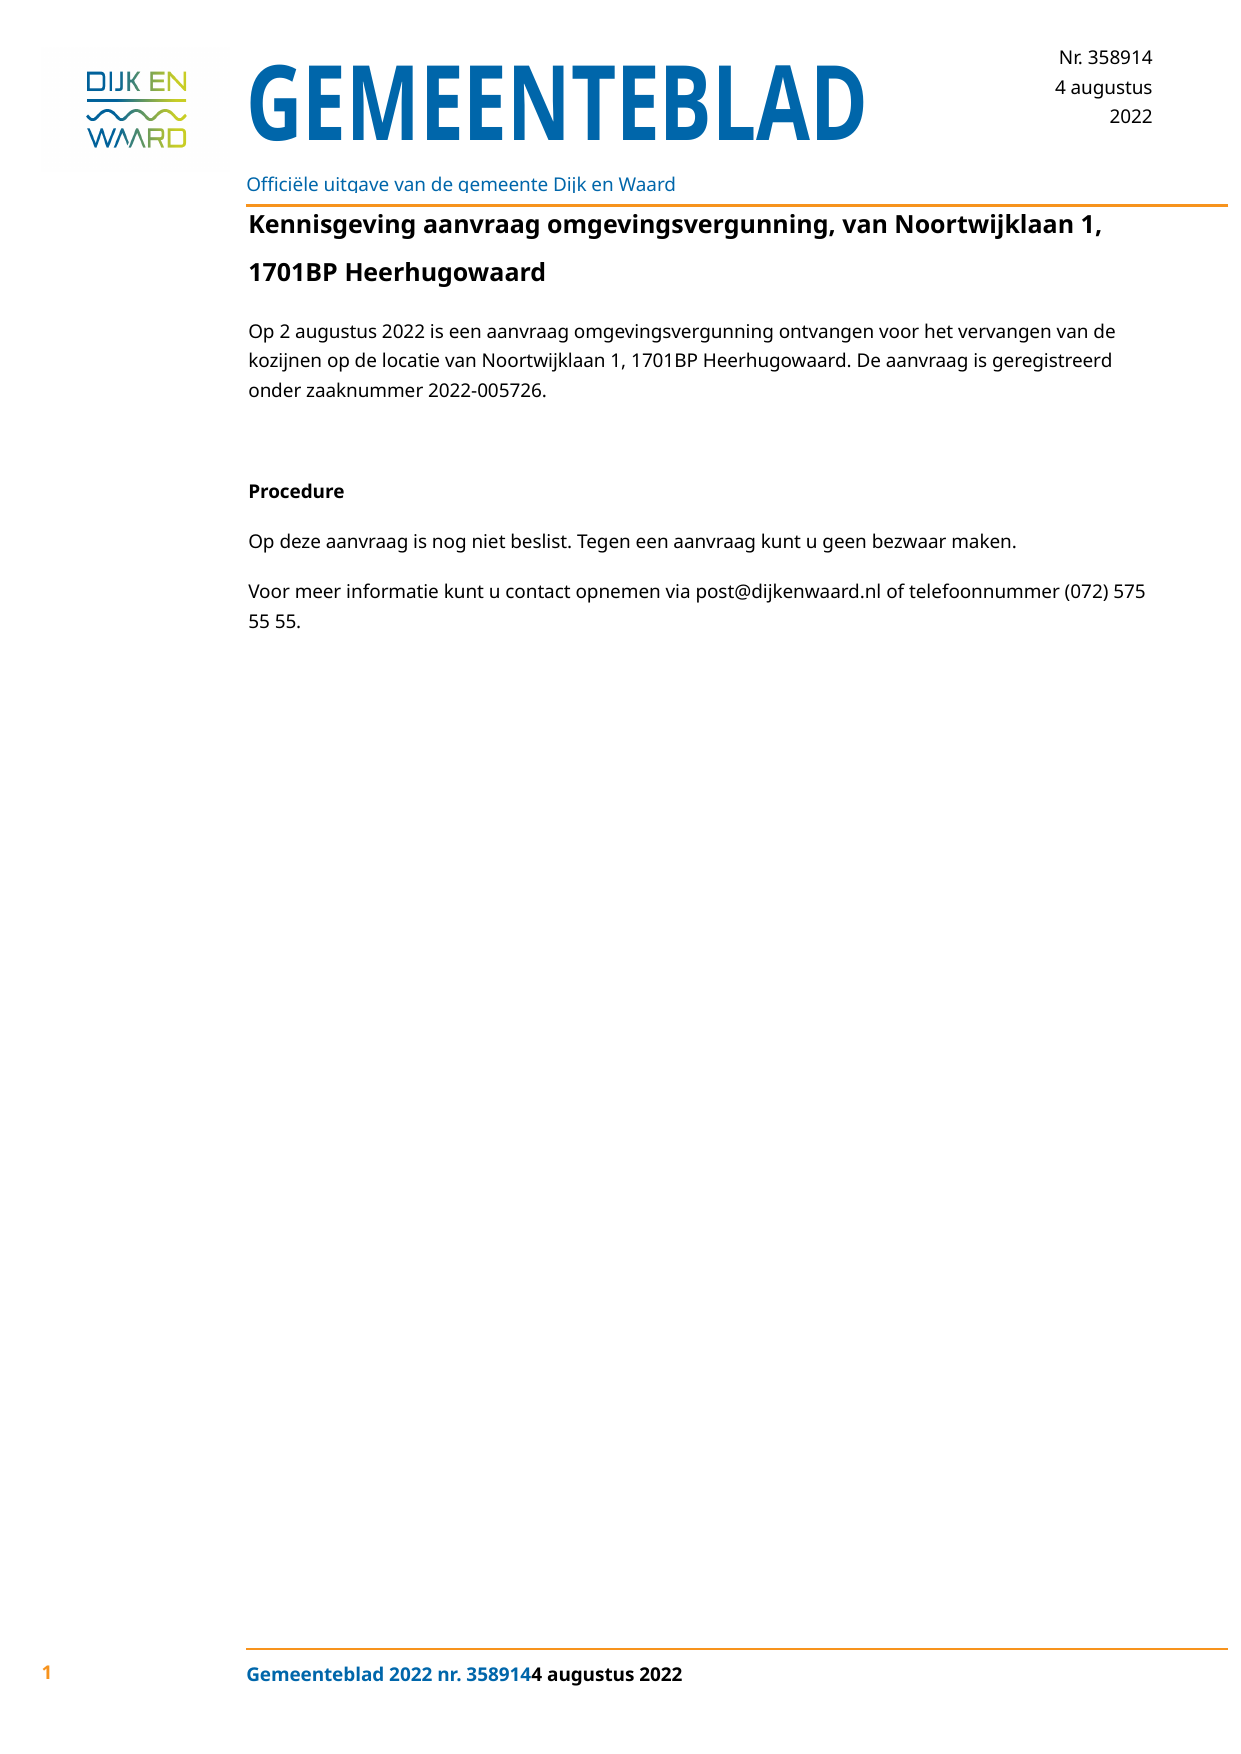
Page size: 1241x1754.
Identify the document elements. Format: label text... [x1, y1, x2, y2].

text Op 2 augustus 2022 is een aanvraag omgevingsvergunning ontvangen voor het vervangen van de kozijnen op de locatie van Noortwijklaan 1, 1701BP Heerhugowaard. De aanvraag is geregistreerd onder zaaknummer 2022-005726. [248, 318, 1152, 403]
text Kennisgeving aanvraag omgevingsvergunning, van Noortwijklaan 1, 1701BP Heerhugowaard [248, 207, 1152, 288]
picture [41, 47, 231, 172]
text Procedure [248, 478, 1152, 504]
text Voor meer informatie kunt u contact opnemen via post@dijkenwaard.nl of telefoonnummer (072) 575 55 55. [248, 579, 1152, 634]
text Op deze aanvraag is nog niet beslist. Tegen een aanvraag kunt u geen bezwaar maken. [248, 528, 1152, 554]
